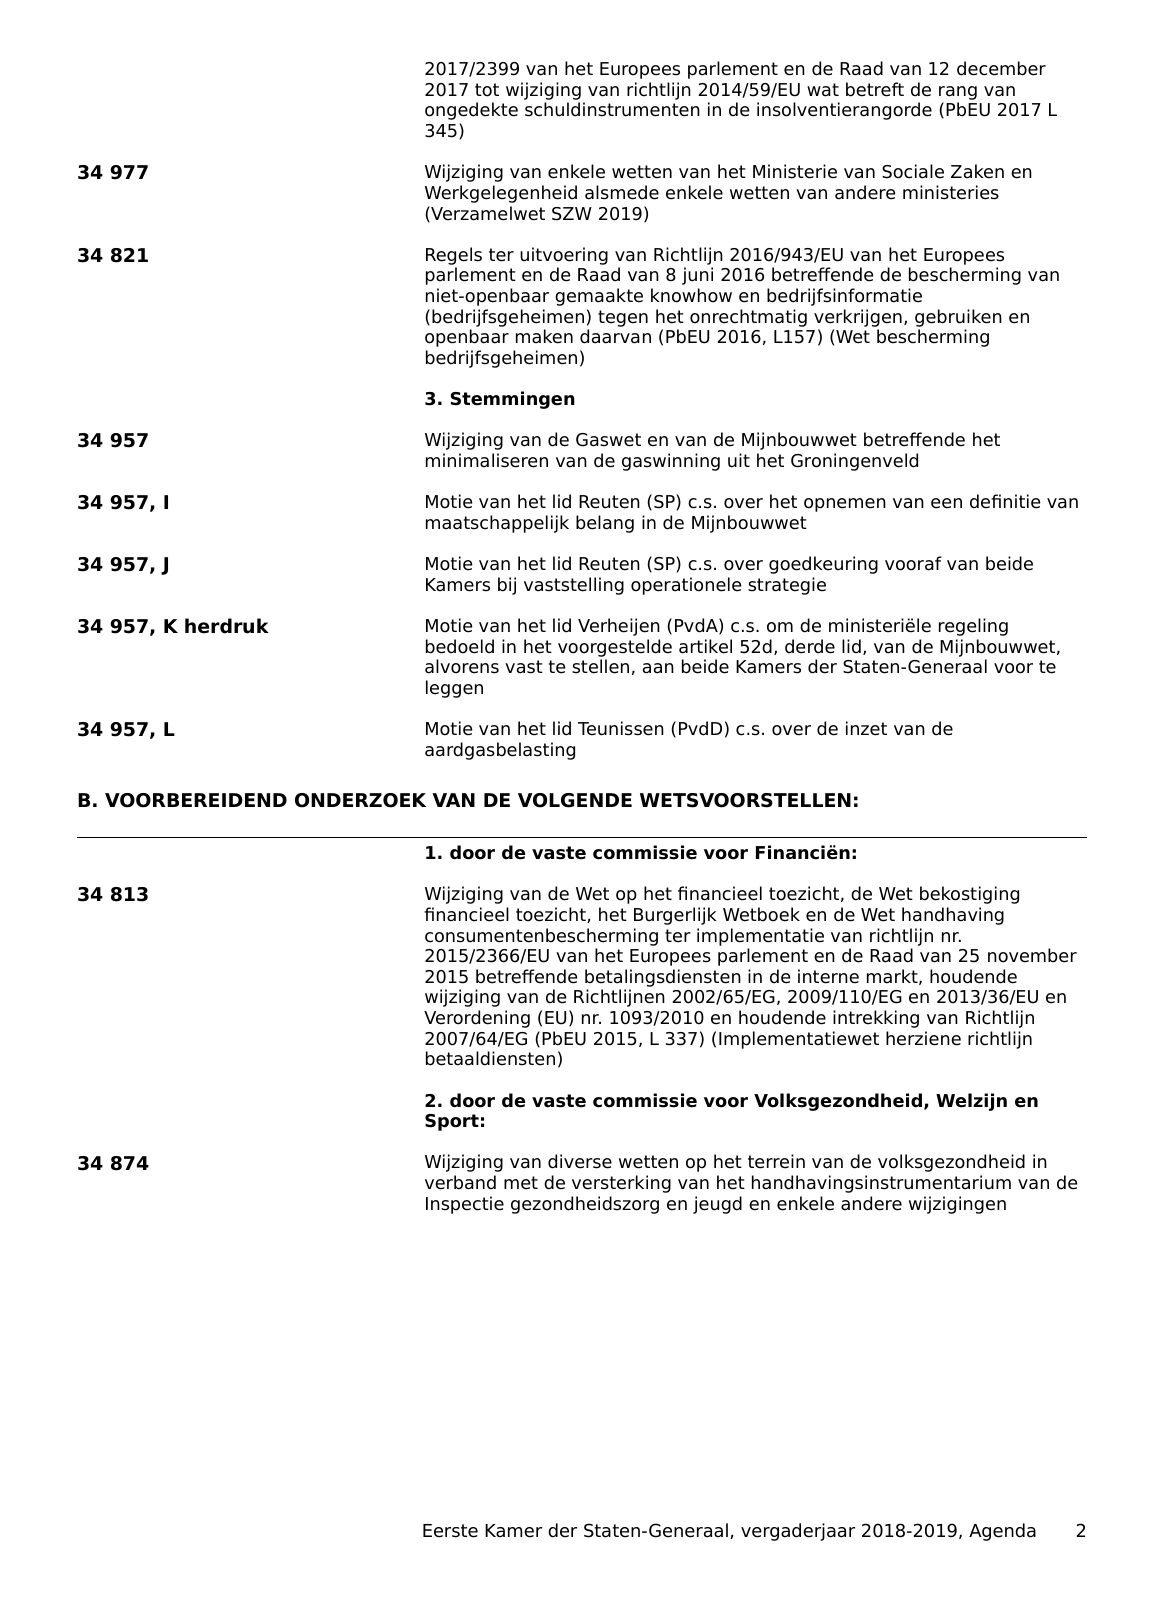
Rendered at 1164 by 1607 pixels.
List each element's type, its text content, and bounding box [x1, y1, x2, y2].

table_cell 34 957, J [77, 554, 401, 595]
table_cell [77, 224, 401, 245]
table_cell [401, 1091, 418, 1132]
table_cell [77, 472, 401, 492]
table_cell [401, 1153, 418, 1214]
table_cell [401, 369, 418, 389]
table_cell [418, 369, 1087, 389]
table_cell [401, 1132, 418, 1152]
table_cell [401, 616, 418, 698]
table_cell Wijziging van enkele wetten van het Ministerie van Sociale Zaken en Werkgelegenheid alsmede enkele wetten van andere ministeries (Verzamelwet SZW 2019) [418, 162, 1087, 224]
subtitle B. VOORBEREIDEND ONDERZOEK VAN DE VOLGENDE WETSVOORSTELLEN: [77, 790, 1087, 812]
table_cell [418, 595, 1087, 616]
table_cell [401, 59, 418, 142]
table_cell [401, 389, 418, 410]
table_cell [401, 224, 418, 245]
table_cell [401, 595, 418, 616]
table_cell [401, 534, 418, 554]
table_cell 3. Stemmingen [418, 389, 1087, 410]
table_cell [418, 410, 1087, 430]
table_cell 2. door de vaste commissie voor Volksgezondheid, Welzijn en Sport: [418, 1091, 1087, 1132]
table_cell [77, 1070, 401, 1091]
table_cell [77, 1091, 401, 1132]
table_cell Motie van het lid Reuten (SP) c.s. over goedkeuring vooraf van beide Kamers bij vaststelling operationele strategie [418, 554, 1087, 595]
table_cell [401, 245, 418, 368]
table_cell Wijziging van de Gaswet en van de Mijnbouwwet betreffende het minimaliseren van de gaswinning uit het Groningenveld [418, 430, 1087, 472]
table_cell 34 957, I [77, 492, 401, 533]
table_cell 34 813 [77, 884, 401, 1070]
table_cell 34 874 [77, 1153, 401, 1214]
table_cell [77, 369, 401, 389]
table_cell [401, 430, 418, 472]
table_cell [401, 719, 418, 760]
table_cell [418, 224, 1087, 245]
table_cell [418, 1070, 1087, 1091]
table_cell Motie van het lid Reuten (SP) c.s. over het opnemen van een definitie van maatschappelijk belang in de Mijnbouwwet [418, 492, 1087, 533]
table_cell [418, 534, 1087, 554]
table_cell [401, 492, 418, 533]
table_cell [77, 595, 401, 616]
table_cell Wijziging van diverse wetten op het terrein van de volksgezondheid in verband met de versterking van het handhavingsinstrumentarium van de Inspectie gezondheidszorg en jeugd en enkele andere wijzigingen [418, 1153, 1087, 1214]
table_cell [418, 142, 1087, 162]
table_cell [77, 410, 401, 430]
table_cell [77, 534, 401, 554]
table_cell [401, 884, 418, 1070]
table_cell [418, 472, 1087, 492]
table_cell [401, 699, 418, 719]
table_cell 34 957, L [77, 719, 401, 760]
table_cell [77, 699, 401, 719]
table_header [401, 838, 418, 864]
table_cell [401, 142, 418, 162]
table_cell 34 977 [77, 162, 401, 224]
table_cell [401, 162, 418, 224]
table_cell [401, 472, 418, 492]
table_cell [77, 864, 401, 884]
table_cell [77, 1132, 401, 1152]
table_cell 34 957 [77, 430, 401, 472]
table_cell [401, 864, 418, 884]
table_cell 34 821 [77, 245, 401, 368]
table_cell Regels ter uitvoering van Richtlijn 2016/943/EU van het Europees parlement en de Raad van 8 juni 2016 betreffende de bescherming van niet-openbaar gemaakte knowhow en bedrijfsinformatie (bedrijfsgeheimen) tegen het onrechtmatig verkrijgen, gebruiken en openbaar maken daarvan (PbEU 2016, L157) (Wet bescherming bedrijfsgeheimen) [418, 245, 1087, 368]
table_cell Motie van het lid Teunissen (PvdD) c.s. over de inzet van de aardgasbelasting [418, 719, 1087, 760]
table_cell Wijziging van de Wet op het financieel toezicht, de Wet bekostiging financieel toezicht, het Burgerlijk Wetboek en de Wet handhaving consumentenbescherming ter implementatie van richtlijn nr. 2015/2366/EU van het Europees parlement en de Raad van 25 november 2015 betreffende betalingsdiensten in de interne markt, houdende wijziging van de Richtlijnen 2002/65/EG, 2009/110/EG en 2013/36/EU en Verordening (EU) nr. 1093/2010 en houdende intrekking van Richtlijn 2007/64/EG (PbEU 2015, L 337) (Implementatiewet herziene richtlijn betaaldiensten) [418, 884, 1087, 1070]
table_cell [418, 864, 1087, 884]
table_cell [401, 410, 418, 430]
table_cell [418, 1132, 1087, 1152]
table_cell [418, 699, 1087, 719]
table_cell [77, 59, 401, 142]
table_cell [77, 389, 401, 410]
table_cell [401, 1070, 418, 1091]
table_cell [401, 554, 418, 595]
table_cell [77, 142, 401, 162]
table_header [77, 838, 401, 864]
table_cell Motie van het lid Verheijen (PvdA) c.s. om de ministeriële regeling bedoeld in het voorgestelde artikel 52d, derde lid, van de Mijnbouwwet, alvorens vast te stellen, aan beide Kamers der Staten-Generaal voor te leggen [418, 616, 1087, 698]
table_header 1. door de vaste commissie voor Financiën: [418, 838, 1087, 864]
table_cell 2017/2399 van het Europees parlement en de Raad van 12 december 2017 tot wijziging van richtlijn 2014/59/EU wat betreft de rang van ongedekte schuldinstrumenten in de insolventierangorde (PbEU 2017 L 345) [418, 59, 1087, 142]
table_cell 34 957, K herdruk [77, 616, 401, 698]
